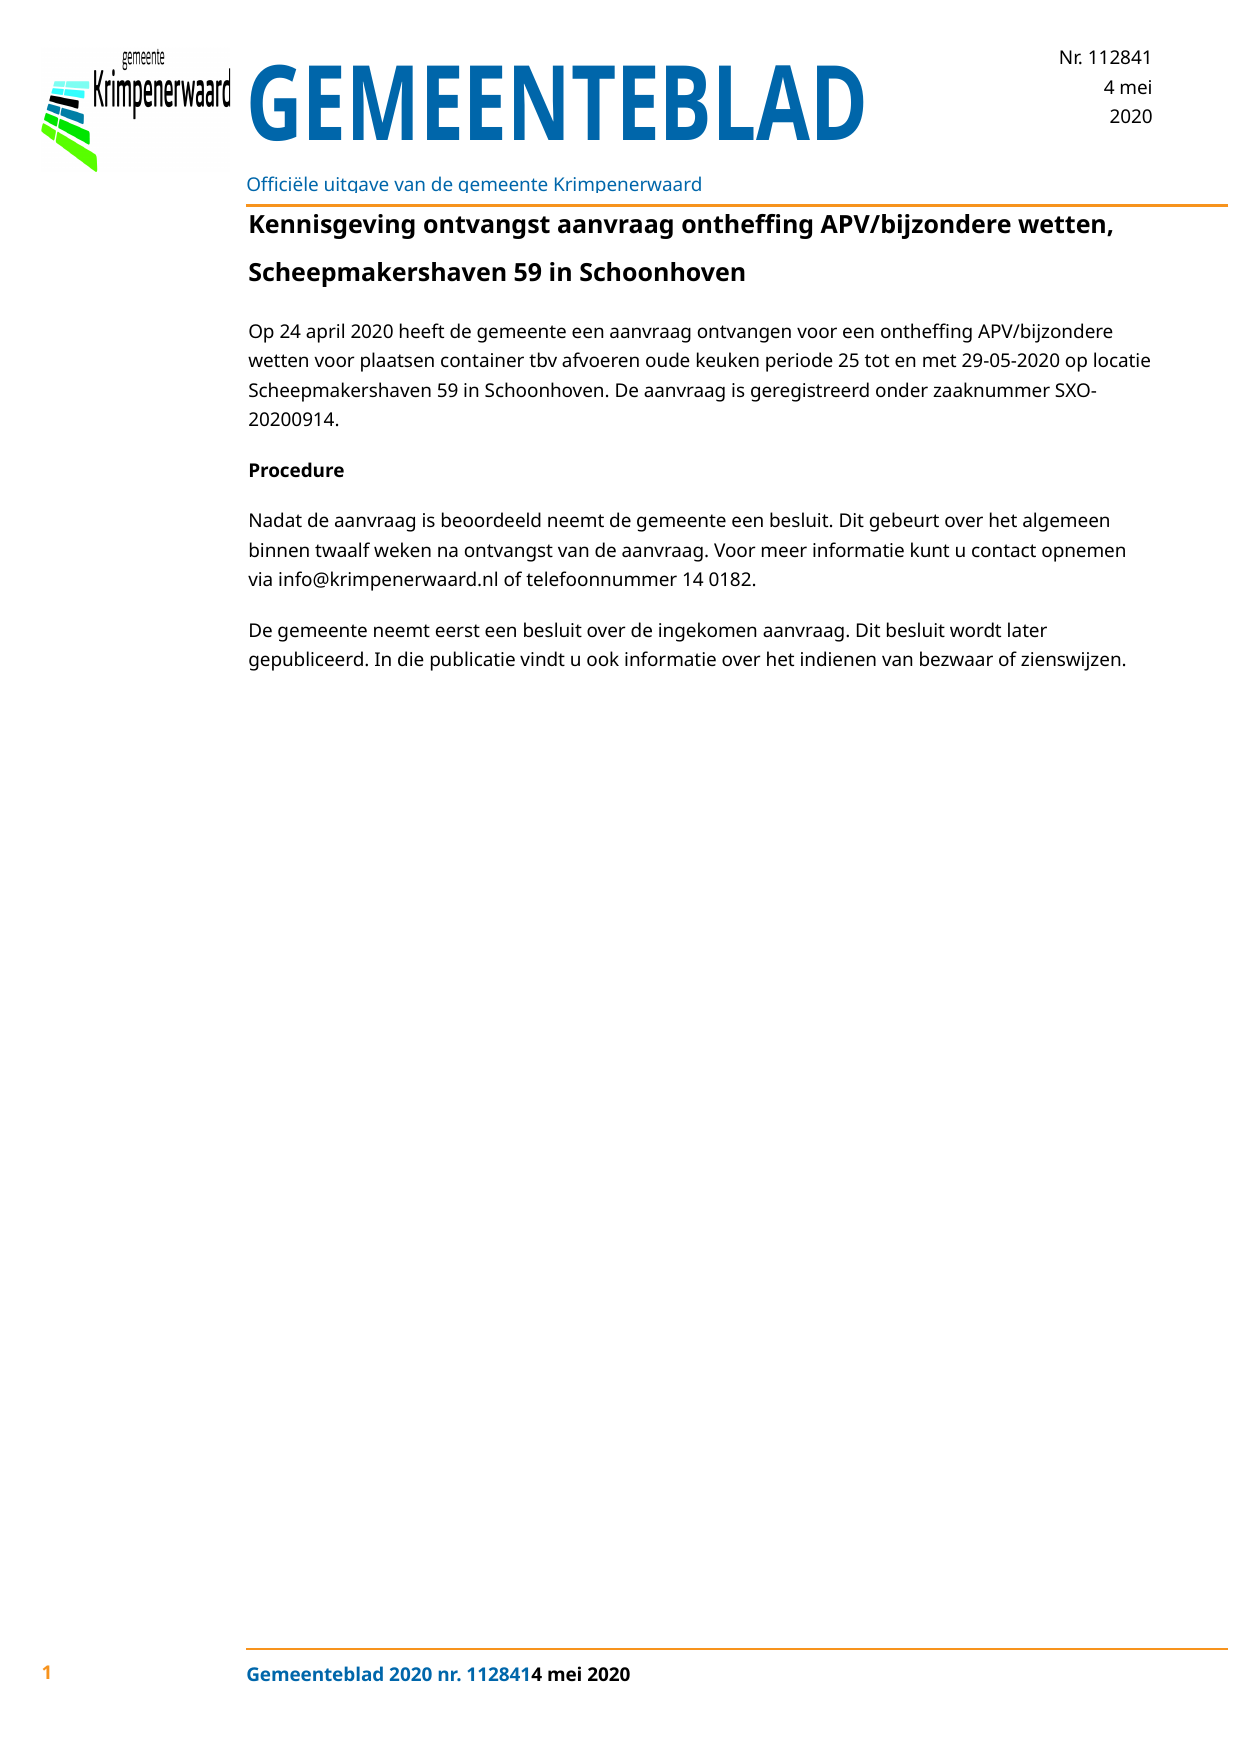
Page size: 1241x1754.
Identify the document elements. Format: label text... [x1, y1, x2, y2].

text De gemeente neemt eerst een besluit over de ingekomen aanvraag. Dit besluit wordt later gepubliceerd. In die publicatie vindt u ook informatie over het indienen van bezwaar of zienswijzen. [248, 617, 1152, 672]
text Op 24 april 2020 heeft de gemeente een aanvraag ontvangen voor een ontheffing APV/bijzondere wetten voor plaatsen container tbv afvoeren oude keuken periode 25 tot en met 29-05-2020 op locatie Scheepmakershaven 59 in Schoonhoven. De aanvraag is geregistreerd onder zaaknummer SXO-20200914. [248, 318, 1152, 432]
text Kennisgeving ontvangst aanvraag ontheffing APV/bijzondere wetten, Scheepmakershaven 59 in Schoonhoven [248, 207, 1152, 288]
text Nadat de aanvraag is beoordeeld neemt de gemeente een besluit. Dit gebeurt over het algemeen binnen twaalf weken na ontvangst van de aanvraag. Voor meer informatie kunt u contact opnemen via info@krimpenerwaard.nl of telefoonnummer 14 0182. [248, 507, 1152, 592]
picture [41, 47, 231, 172]
text Procedure [248, 457, 1152, 483]
